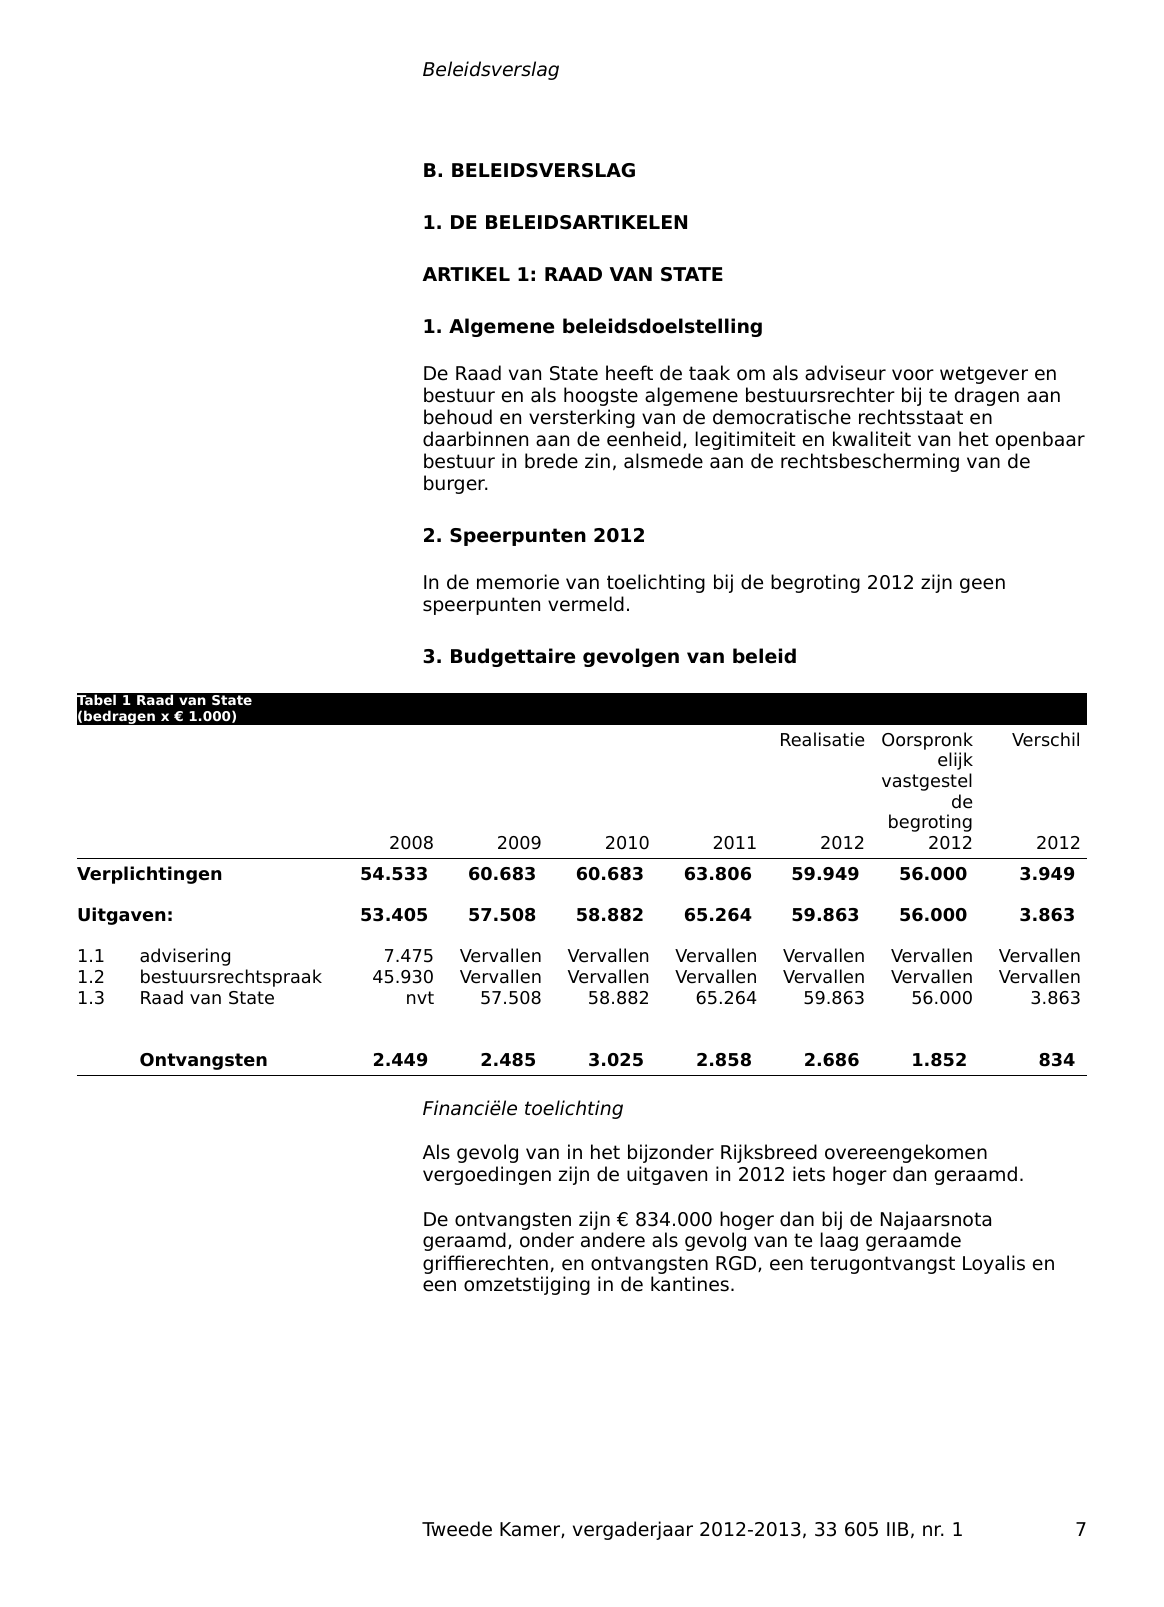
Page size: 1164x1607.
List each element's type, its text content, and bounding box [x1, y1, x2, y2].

table_cell [871, 1029, 979, 1049]
table_cell [871, 926, 979, 946]
table_cell [332, 725, 440, 833]
table_cell 56.000 [871, 905, 979, 926]
table_cell [77, 885, 133, 905]
table_cell 3.949 [979, 859, 1087, 884]
subtitle 3. Budgettaire gevolgen van beleid [422, 646, 1087, 668]
table_cell 1.3 [77, 988, 133, 1008]
table_cell [77, 1008, 133, 1029]
table_cell [440, 1008, 548, 1029]
table_cell 65.264 [655, 905, 763, 926]
text De ontvangsten zijn € 834.000 hoger dan bij de Najaarsnota geraamd, onder andere als gevolg van te laag geraamde griffierechten, en ontvangsten RGD, een terugontvangst Loyalis en een omzetstijging in de kantines. [422, 1208, 1087, 1296]
table_cell Vervallen [979, 946, 1087, 967]
table_cell 65.264 [655, 988, 763, 1008]
table_cell [440, 1029, 548, 1049]
table_cell Vervallen [440, 946, 548, 967]
subtitle ARTIKEL 1: RAAD VAN STATE [422, 264, 1087, 286]
table_cell 57.508 [440, 988, 548, 1008]
table_cell [134, 926, 332, 946]
table_cell 2.485 [440, 1050, 548, 1075]
table_cell 2008 [332, 833, 440, 858]
table_cell 2009 [440, 833, 548, 858]
table_cell 1.852 [871, 1050, 979, 1075]
table_cell Verplichtingen [77, 859, 332, 884]
table_cell Vervallen [763, 946, 871, 967]
table_cell [655, 885, 763, 905]
table_cell [548, 725, 655, 833]
table_cell 45.930 [332, 967, 440, 988]
subtitle 1. Algemene beleidsdoelstelling [422, 316, 1087, 338]
table_cell 2.858 [655, 1050, 763, 1075]
table_cell [77, 926, 133, 946]
table_cell [979, 1008, 1087, 1029]
table_cell 2012 [979, 833, 1087, 858]
table_cell [134, 1008, 332, 1029]
table_cell 2011 [655, 833, 763, 858]
table_cell [134, 885, 332, 905]
table_cell [763, 885, 871, 905]
table_cell [979, 1029, 1087, 1049]
table_cell 57.508 [440, 905, 548, 926]
table_cell Vervallen [440, 967, 548, 988]
table_cell Vervallen [979, 967, 1087, 988]
subtitle B. BELEIDSVERSLAG [422, 160, 1087, 182]
table_cell 3.025 [548, 1050, 655, 1075]
table_cell [77, 1029, 133, 1049]
table_cell 834 [979, 1050, 1087, 1075]
text Als gevolg van in het bijzonder Rijksbreed overeengekomen vergoedingen zijn de uitgaven in 2012 iets hoger dan geraamd. [422, 1142, 1087, 1186]
table_cell Vervallen [548, 946, 655, 967]
table_cell nvt [332, 988, 440, 1008]
table_cell 53.405 [332, 905, 440, 926]
table_cell [763, 1029, 871, 1049]
table_cell 59.949 [763, 859, 871, 884]
table_cell Vervallen [763, 967, 871, 988]
table_cell [763, 1008, 871, 1029]
table_cell 2012 [763, 833, 871, 858]
table_cell [548, 885, 655, 905]
table_cell Vervallen [655, 946, 763, 967]
table_cell [979, 885, 1087, 905]
table_cell [77, 833, 133, 858]
subtitle 2. Speerpunten 2012 [422, 525, 1087, 547]
table_cell [871, 885, 979, 905]
table_cell [655, 725, 763, 833]
table_header Tabel 1 Raad van State (bedragen x € 1.000) [77, 693, 1087, 724]
table_cell 54.533 [332, 859, 440, 884]
text In de memorie van toelichting bij de begroting 2012 zijn geen speerpunten vermeld. [422, 572, 1087, 616]
table_cell [77, 1050, 133, 1075]
table_cell 59.863 [763, 988, 871, 1008]
table_cell [332, 1029, 440, 1049]
table_cell [332, 885, 440, 905]
table_cell Vervallen [871, 967, 979, 988]
table_cell 56.000 [871, 988, 979, 1008]
table_cell 58.882 [548, 988, 655, 1008]
table_cell 58.882 [548, 905, 655, 926]
text De Raad van State heeft de taak om als adviseur voor wetgever en bestuur en als hoogste algemene bestuursrechter bij te dragen aan behoud en versterking van de democratische rechtsstaat en daarbinnen aan de eenheid, legitimiteit en kwaliteit van het openbaar bestuur in brede zin, alsmede aan de rechtsbescherming van de burger. [422, 363, 1087, 495]
table_cell 2010 [548, 833, 655, 858]
table_cell Vervallen [655, 967, 763, 988]
table_cell Raad van State [134, 988, 332, 1008]
table_cell [548, 926, 655, 946]
table_cell [655, 1029, 763, 1049]
table_cell 59.863 [763, 905, 871, 926]
table_cell Verschil [979, 725, 1087, 833]
table_cell 7.475 [332, 946, 440, 967]
table_cell [77, 725, 332, 833]
table_cell 56.000 [871, 859, 979, 884]
table_cell 60.683 [440, 859, 548, 884]
table_cell bestuursrechtspraak [134, 967, 332, 988]
table_cell [332, 1008, 440, 1029]
table_cell [655, 1008, 763, 1029]
table_cell 3.863 [979, 988, 1087, 1008]
table_cell advisering [134, 946, 332, 967]
table_cell [440, 885, 548, 905]
table_cell [763, 926, 871, 946]
table_cell Realisatie [763, 725, 871, 833]
table_cell 1.2 [77, 967, 133, 988]
table_cell [548, 1029, 655, 1049]
table_cell Vervallen [548, 967, 655, 988]
table_cell Uitgaven: [77, 905, 332, 926]
table_cell Vervallen [871, 946, 979, 967]
table_cell Oorspronkelijk vastgestelde begroting [871, 725, 979, 833]
table_cell 63.806 [655, 859, 763, 884]
table_cell [548, 1008, 655, 1029]
table_cell [134, 1029, 332, 1049]
table_cell [979, 926, 1087, 946]
table_cell 2.449 [332, 1050, 440, 1075]
table_cell [332, 926, 440, 946]
subtitle Financiële toelichting [422, 1098, 1087, 1120]
table_cell 60.683 [548, 859, 655, 884]
table_cell [871, 1008, 979, 1029]
table_cell 2.686 [763, 1050, 871, 1075]
table_cell 3.863 [979, 905, 1087, 926]
table_cell [440, 926, 548, 946]
table_cell 1.1 [77, 946, 133, 967]
table_cell [134, 833, 332, 858]
table_cell [655, 926, 763, 946]
table_cell Ontvangsten [134, 1050, 332, 1075]
subtitle 1. DE BELEIDSARTIKELEN [422, 212, 1087, 234]
table_cell [440, 725, 548, 833]
table_cell 2012 [871, 833, 979, 858]
